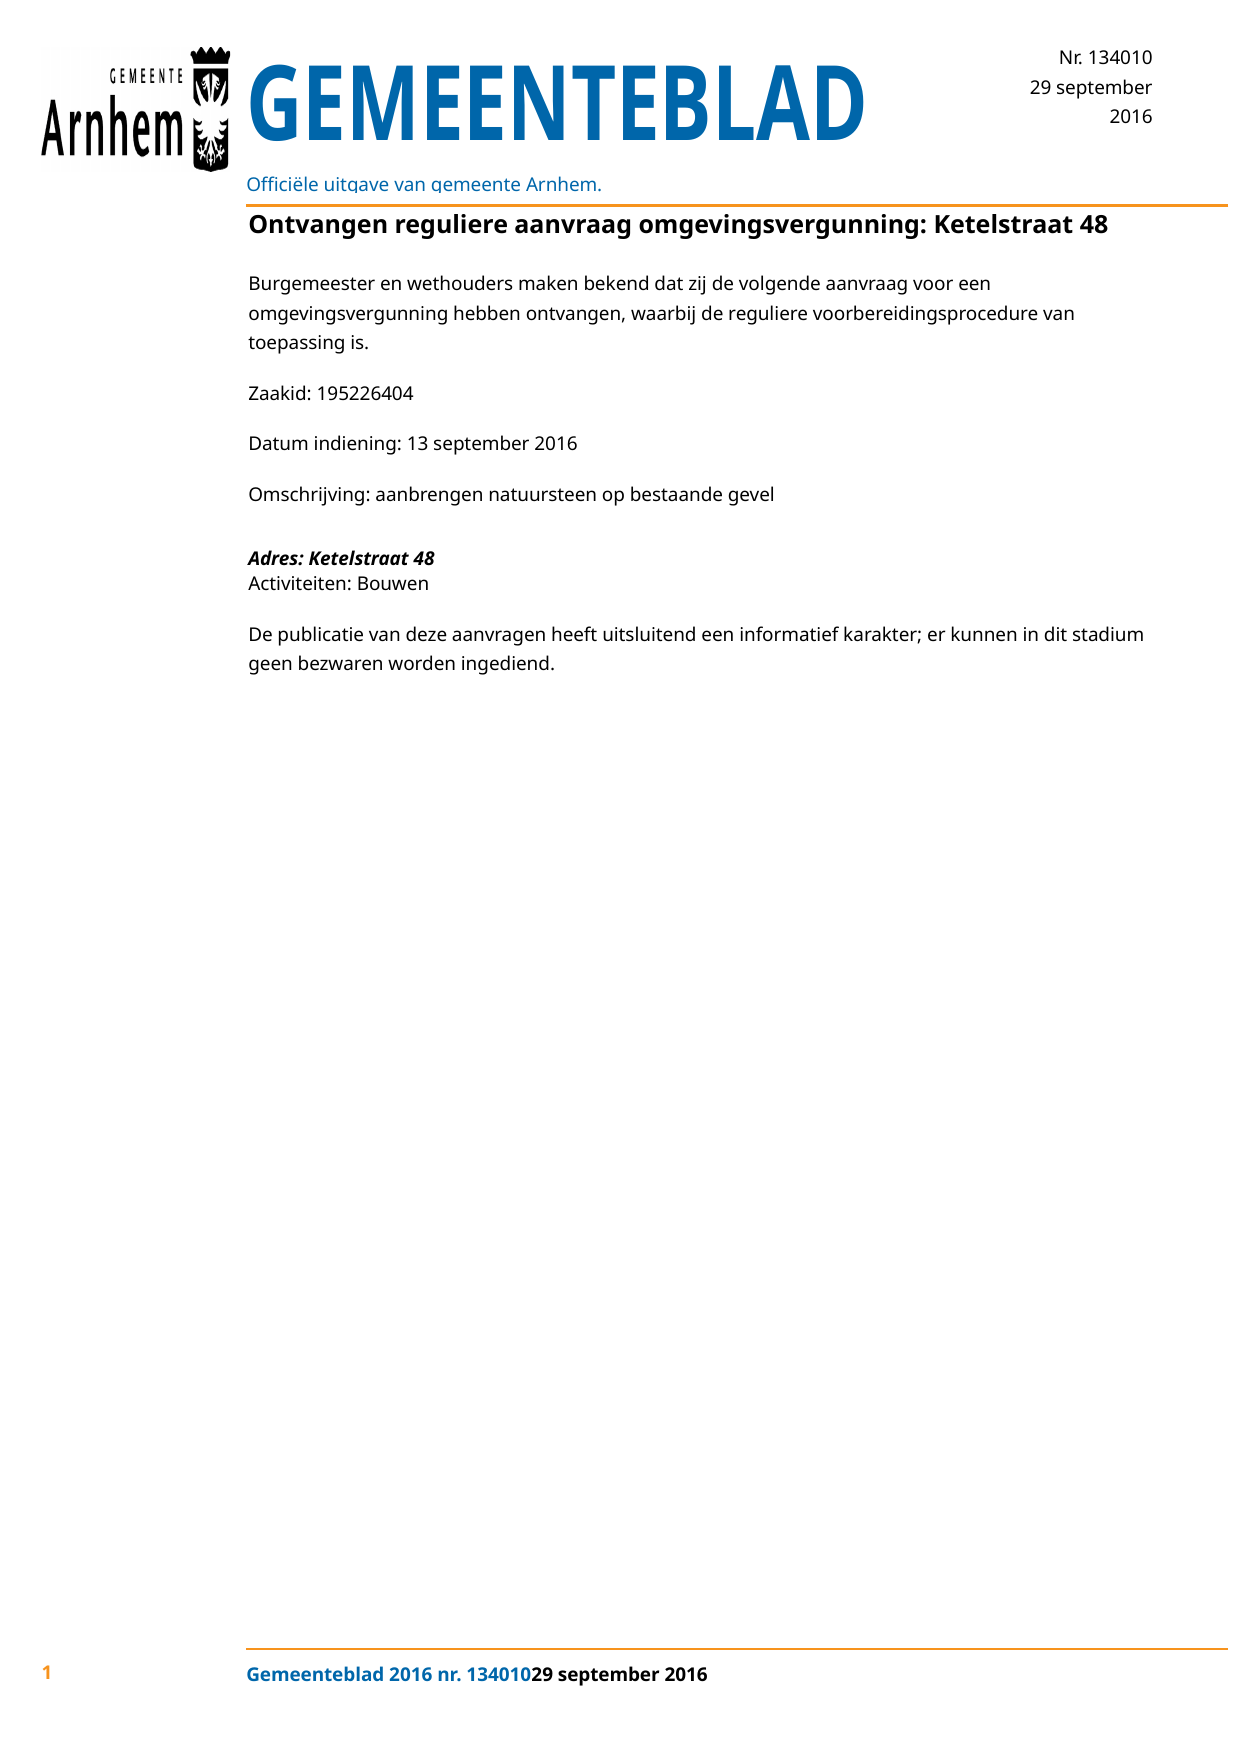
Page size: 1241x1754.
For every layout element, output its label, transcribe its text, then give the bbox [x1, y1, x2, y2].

text Omschrijving: aanbrengen natuursteen op bestaande gevel [248, 481, 1152, 506]
text Ontvangen reguliere aanvraag omgevingsvergunning: Ketelstraat 48 [248, 207, 1152, 241]
text Adres: Ketelstraat 48 [248, 545, 1152, 570]
text Activiteiten: Bouwen [248, 570, 1152, 596]
text Datum indiening: 13 september 2016 [248, 430, 1152, 456]
picture [41, 47, 231, 172]
text Burgemeester en wethouders maken bekend dat zij de volgende aanvraag voor een omgevingsvergunning hebben ontvangen, waarbij de reguliere voorbereidingsprocedure van toepassing is. [248, 270, 1152, 355]
text Zaakid: 195226404 [248, 380, 1152, 406]
text De publicatie van deze aanvragen heeft uitsluitend een informatief karakter; er kunnen in dit stadium geen bezwaren worden ingediend. [248, 621, 1152, 676]
